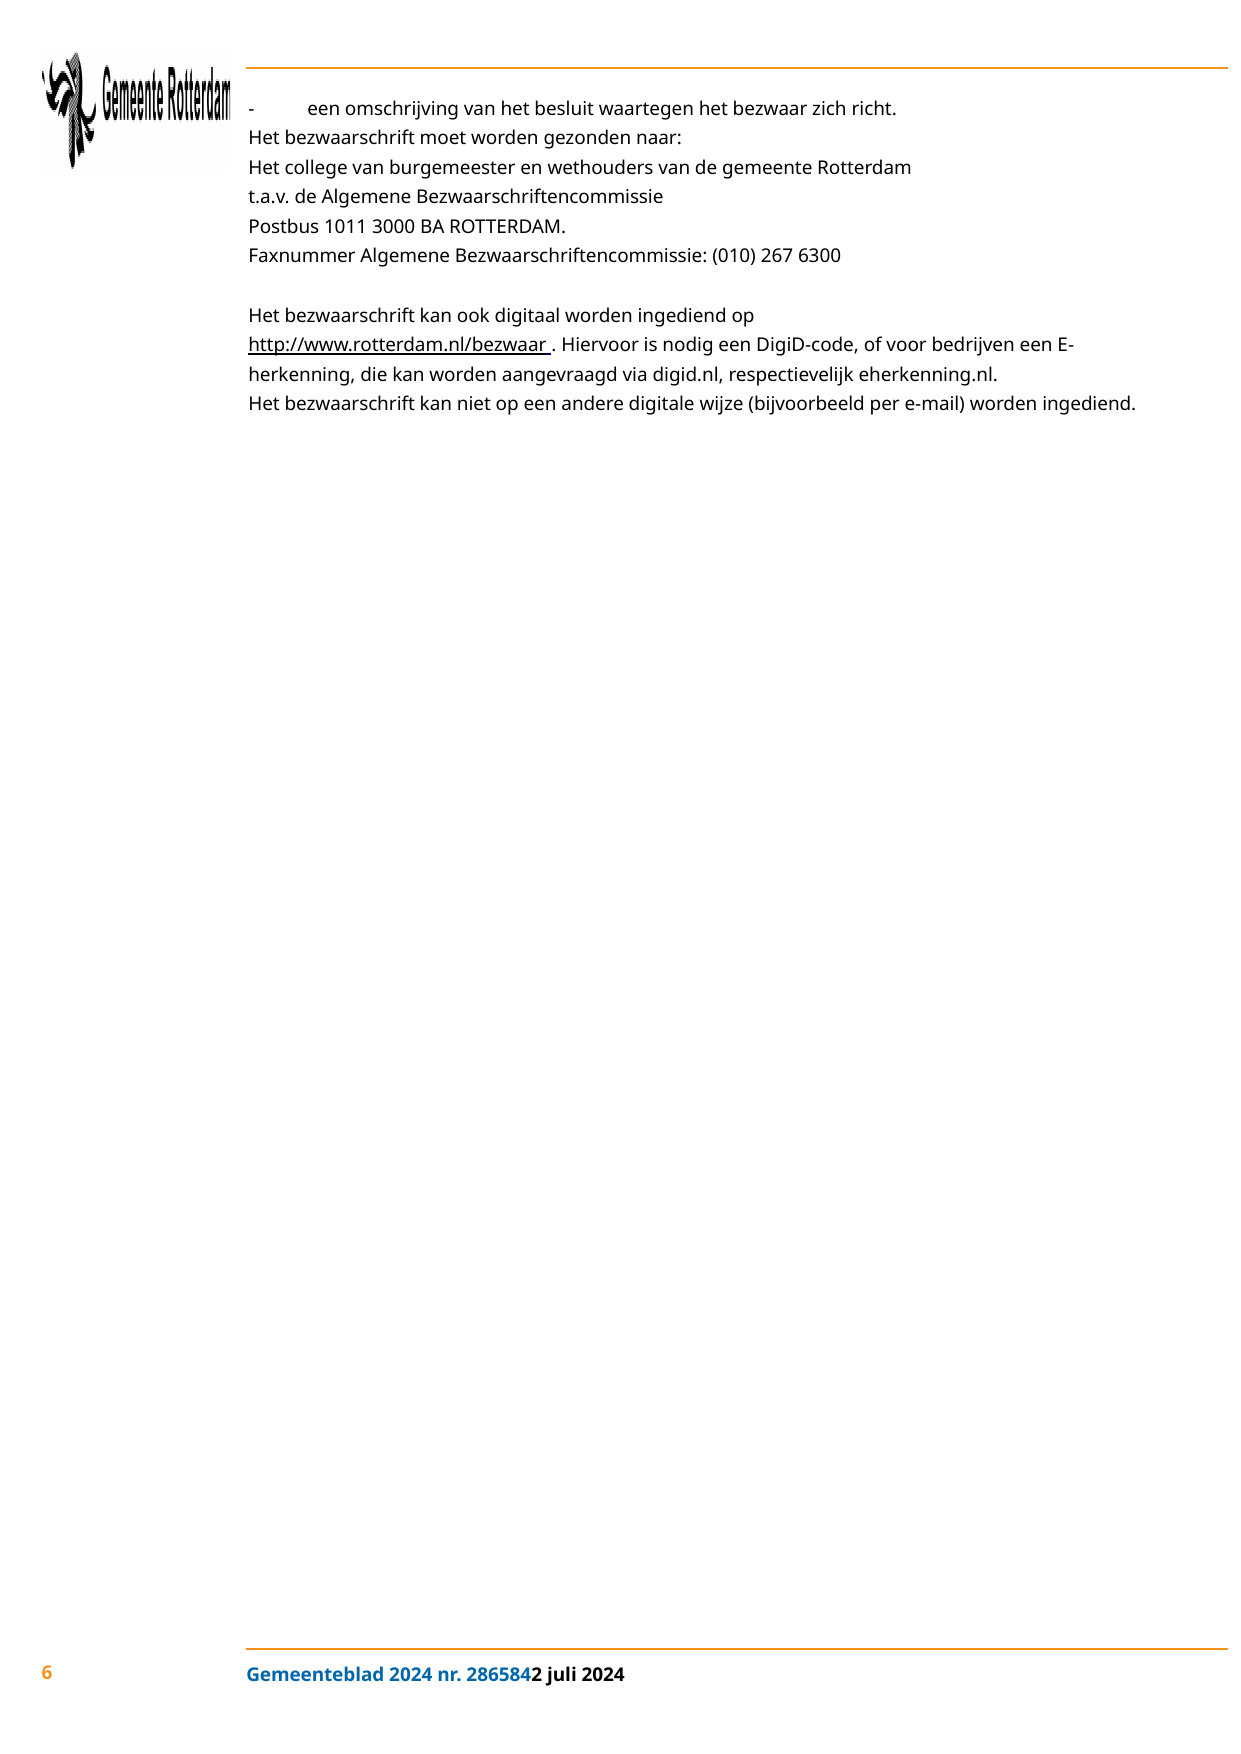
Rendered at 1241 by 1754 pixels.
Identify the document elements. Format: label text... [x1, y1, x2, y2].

picture [41, 47, 231, 172]
list een omschrijving van het besluit waartegen het bezwaar zich richt. [248, 95, 1152, 121]
text t.a.v. de Algemene Bezwaarschriftencommissie [248, 183, 1152, 209]
text Het college van burgemeester en wethouders van de gemeente Rotterdam [248, 154, 1152, 180]
text http://www.rotterdam.nl/bezwaar . Hiervoor is nodig een DigiD-code, of voor bedrijven een E-herkenning, die kan worden aangevraagd via digid.nl, respectievelijk eherkenning.nl. [248, 331, 1152, 387]
text Faxnummer Algemene Bezwaarschriftencommissie: (010) 267 6300 [248, 243, 1152, 268]
text Het bezwaarschrift moet worden gezonden naar: [248, 124, 1152, 150]
text Postbus 1011 3000 BA ROTTERDAM. [248, 213, 1152, 239]
text Het bezwaarschrift kan ook digitaal worden ingediend op [248, 302, 1152, 328]
text Het bezwaarschrift kan niet op een andere digitale wijze (bijvoorbeeld per e-mail) worden ingediend. [248, 391, 1152, 416]
